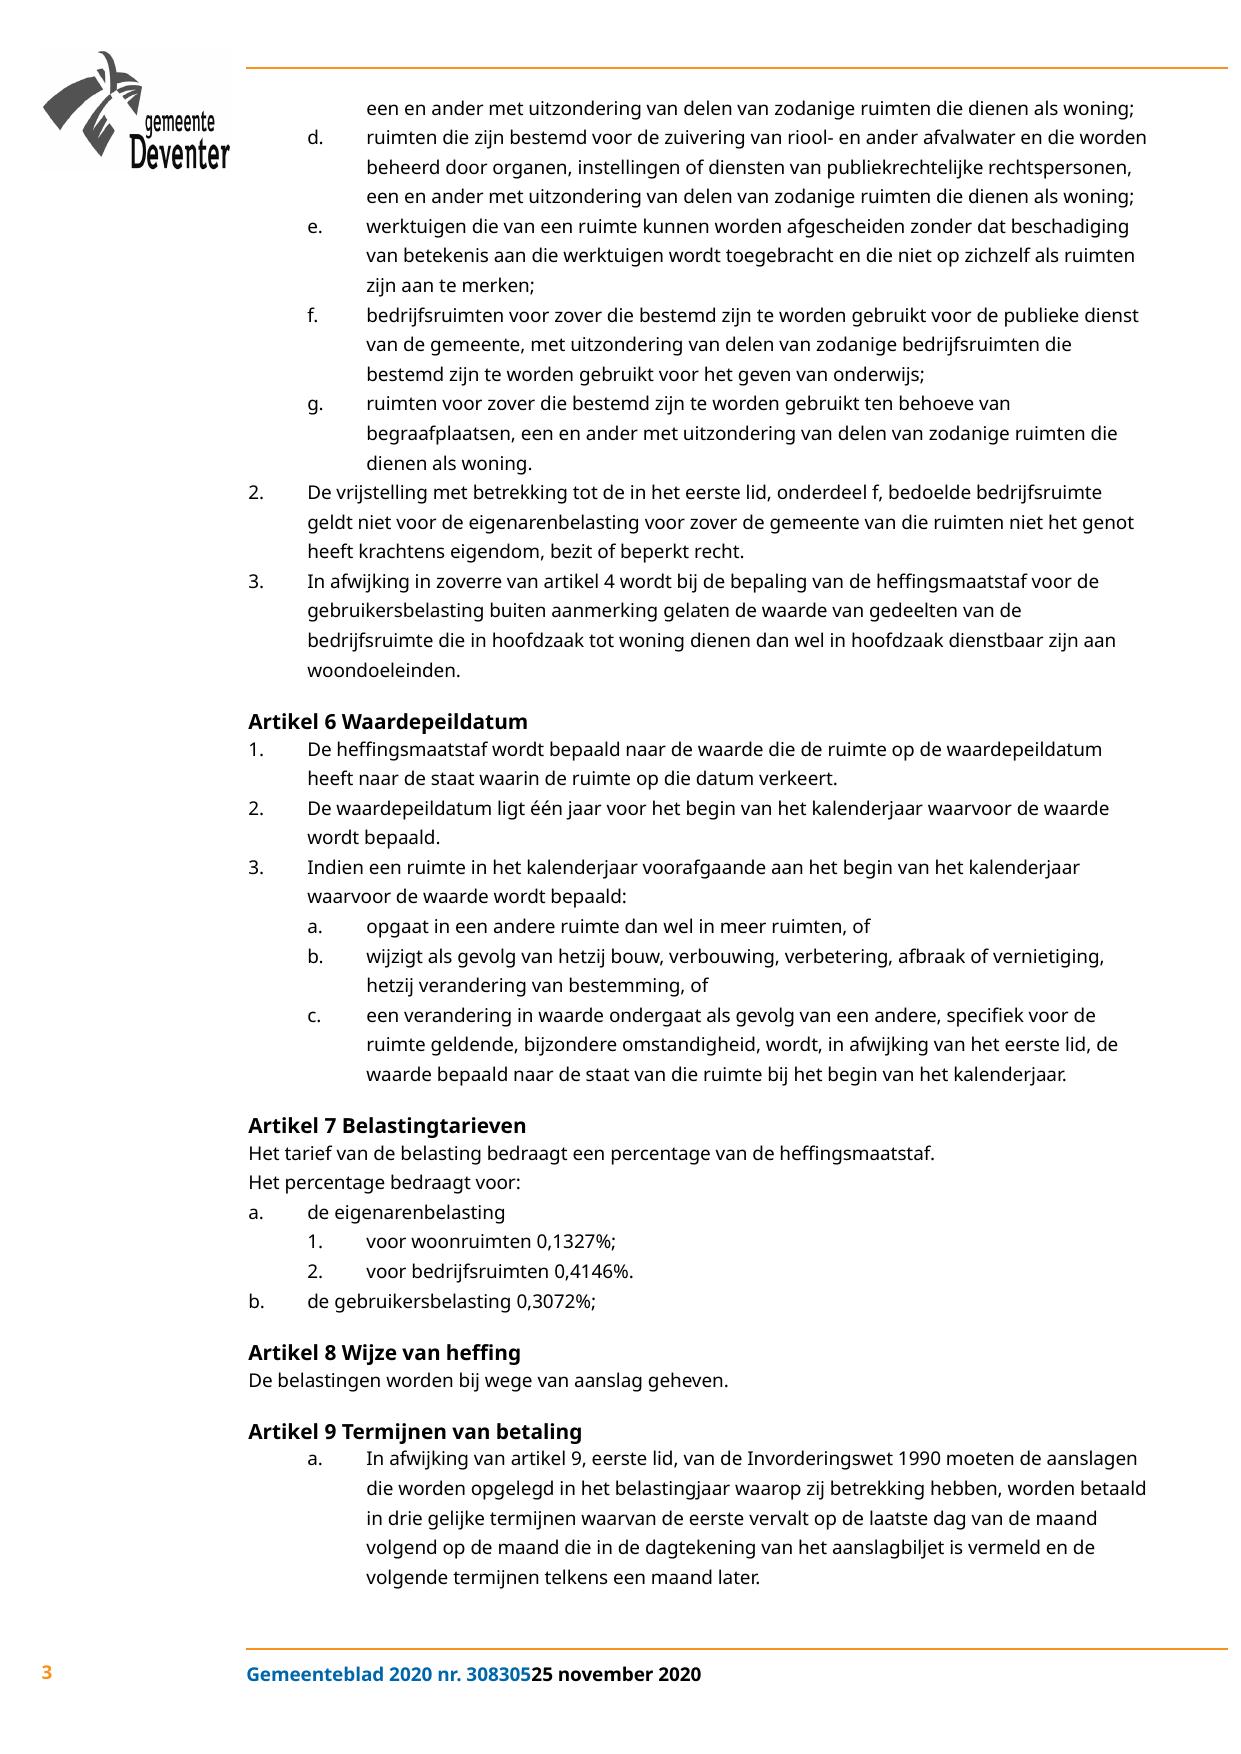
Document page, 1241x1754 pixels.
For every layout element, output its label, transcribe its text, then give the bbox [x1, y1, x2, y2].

list ruimten die zijn bestemd voor de zuivering van riool- en ander afvalwater en die worden beheerd door organen, instellingen of diensten van publiekrechtelijke rechtspersonen, een en ander met uitzondering van delen van zodanige ruimten die dienen als woning; [307, 124, 1152, 209]
list de eigenarenbelasting [248, 1199, 1152, 1225]
text Artikel 8 Wijze van heffing [248, 1338, 1152, 1367]
list wijzigt als gevolg van hetzij bouw, verbouwing, verbetering, afbraak of vernietiging, hetzij verandering van bestemming, of [307, 943, 1152, 998]
text Het percentage bedraagt voor: [248, 1169, 1152, 1195]
list opgaat in een andere ruimte dan wel in meer ruimten, of [307, 913, 1152, 939]
list werktuigen die van een ruimte kunnen worden afgescheiden zonder dat beschadiging van betekenis aan die werktuigen wordt toegebracht en die niet op zichzelf als ruimten zijn aan te merken; [307, 213, 1152, 298]
text Artikel 6 Waardepeildatum [248, 707, 1152, 736]
text Artikel 9 Termijnen van betaling [248, 1417, 1152, 1446]
list ruimten voor zover die bestemd zijn te worden gebruikt ten behoeve van begraafplaatsen, een en ander met uitzondering van delen van zodanige ruimten die dienen als woning. [307, 391, 1152, 476]
list De vrijstelling met betrekking tot de in het eerste lid, onderdeel f, bedoelde bedrijfsruimte geldt niet voor de eigenarenbelasting voor zover de gemeente van die ruimten niet het genot heeft krachtens eigendom, bezit of beperkt recht. [248, 479, 1152, 564]
text Artikel 7 Belastingtarieven [248, 1112, 1152, 1140]
text Het tarief van de belasting bedraagt een percentage van de heffingsmaatstaf. [248, 1140, 1152, 1166]
list een verandering in waarde ondergaat als gevolg van een andere, specifiek voor de ruimte geldende, bijzondere omstandigheid, wordt, in afwijking van het eerste lid, de waarde bepaald naar de staat van die ruimte bij het begin van het kalenderjaar. [307, 1002, 1152, 1087]
list Indien een ruimte in het kalenderjaar voorafgaande aan het begin van het kalenderjaar waarvoor de waarde wordt bepaald: [248, 854, 1152, 909]
list voor bedrijfsruimten 0,4146%. [307, 1258, 1152, 1284]
list In afwijking van artikel 9, eerste lid, van de Invorderingswet 1990 moeten de aanslagen die worden opgelegd in het belastingjaar waarop zij betrekking hebben, worden betaald in drie gelijke termijnen waarvan de eerste vervalt op de laatste dag van de maand volgend op de maand die in de dagtekening van het aanslagbiljet is vermeld en de volgende termijnen telkens een maand later. [307, 1446, 1152, 1590]
list een en ander met uitzondering van delen van zodanige ruimten die dienen als woning; [307, 95, 1152, 121]
list De waardepeildatum ligt één jaar voor het begin van het kalenderjaar waarvoor de waarde wordt bepaald. [248, 795, 1152, 850]
list bedrijfsruimten voor zover die bestemd zijn te worden gebruikt voor de publieke dienst van de gemeente, met uitzondering van delen van zodanige bedrijfsruimten die bestemd zijn te worden gebruikt voor het geven van onderwijs; [307, 302, 1152, 387]
list De heffingsmaatstaf wordt bepaald naar de waarde die de ruimte op de waardepeildatum heeft naar de staat waarin de ruimte op die datum verkeert. [248, 736, 1152, 791]
list de gebruikersbelasting 0,3072%; [248, 1288, 1152, 1314]
list In afwijking in zoverre van artikel 4 wordt bij de bepaling van de heffingsmaatstaf voor de gebruikersbelasting buiten aanmerking gelaten de waarde van gedeelten van de bedrijfsruimte die in hoofdzaak tot woning dienen dan wel in hoofdzaak dienstbaar zijn aan woondoeleinden. [248, 568, 1152, 683]
picture [41, 47, 231, 172]
list voor woonruimten 0,1327%; [307, 1229, 1152, 1254]
text De belastingen worden bij wege van aanslag geheven. [248, 1367, 1152, 1392]
